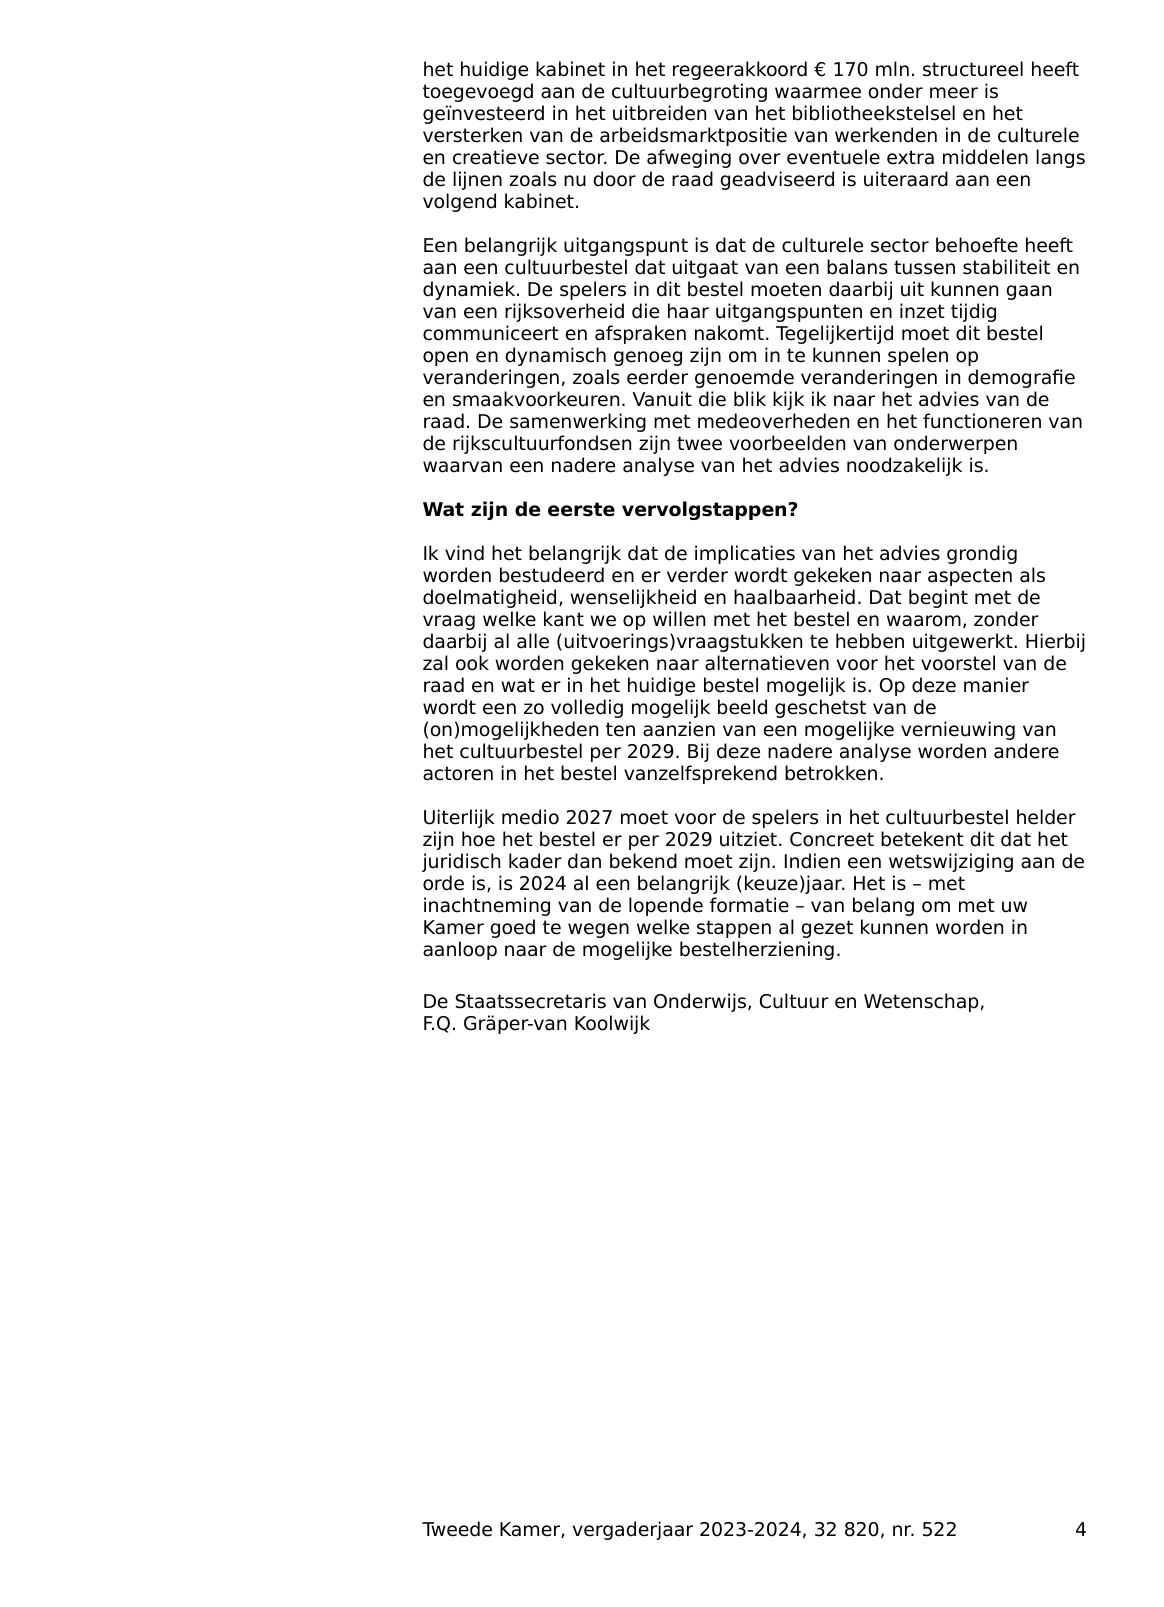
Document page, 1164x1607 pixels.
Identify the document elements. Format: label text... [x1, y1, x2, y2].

text Ik vind het belangrijk dat de implicaties van het advies grondig worden bestudeerd en er verder wordt gekeken naar aspecten als doelmatigheid, wenselijkheid en haalbaarheid. Dat begint met de vraag welke kant we op willen met het bestel en waarom, zonder daarbij al alle (uitvoerings)vraagstukken te hebben uitgewerkt. Hierbij zal ook worden gekeken naar alternatieven voor het voorstel van de raad en wat er in het huidige bestel mogelijk is. Op deze manier wordt een zo volledig mogelijk beeld geschetst van de (on)mogelijkheden ten aanzien van een mogelijke vernieuwing van het cultuurbestel per 2029. Bij deze nadere analyse worden andere actoren in het bestel vanzelfsprekend betrokken. [422, 543, 1087, 785]
subtitle Wat zijn de eerste vervolgstappen? [422, 499, 1087, 521]
text Uiterlijk medio 2027 moet voor de spelers in het cultuurbestel helder zijn hoe het bestel er per 2029 uitziet. Concreet betekent dit dat het juridisch kader dan bekend moet zijn. Indien een wetswijziging aan de orde is, is 2024 al een belangrijk (keuze)jaar. Het is – met inachtneming van de lopende formatie – van belang om met uw Kamer goed te wegen welke stappen al gezet kunnen worden in aanloop naar de mogelijke bestelherziening. [422, 807, 1087, 961]
text De Staatssecretaris van Onderwijs, Cultuur en Wetenschap, F.Q. Gräper-van Koolwijk [422, 991, 1087, 1035]
text het huidige kabinet in het regeerakkoord € 170 mln. structureel heeft toegevoegd aan de cultuurbegroting waarmee onder meer is geïnvesteerd in het uitbreiden van het bibliotheekstelsel en het versterken van de arbeidsmarktpositie van werkenden in de culturele en creatieve sector. De afweging over eventuele extra middelen langs de lijnen zoals nu door de raad geadviseerd is uiteraard aan een volgend kabinet. [422, 59, 1087, 213]
text Een belangrijk uitgangspunt is dat de culturele sector behoefte heeft aan een cultuurbestel dat uitgaat van een balans tussen stabiliteit en dynamiek. De spelers in dit bestel moeten daarbij uit kunnen gaan van een rijksoverheid die haar uitgangspunten en inzet tijdig communiceert en afspraken nakomt. Tegelijkertijd moet dit bestel open en dynamisch genoeg zijn om in te kunnen spelen op veranderingen, zoals eerder genoemde veranderingen in demografie en smaakvoorkeuren. Vanuit die blik kijk ik naar het advies van de raad. De samenwerking met medeoverheden en het functioneren van de rijkscultuurfondsen zijn twee voorbeelden van onderwerpen waarvan een nadere analyse van het advies noodzakelijk is. [422, 235, 1087, 477]
